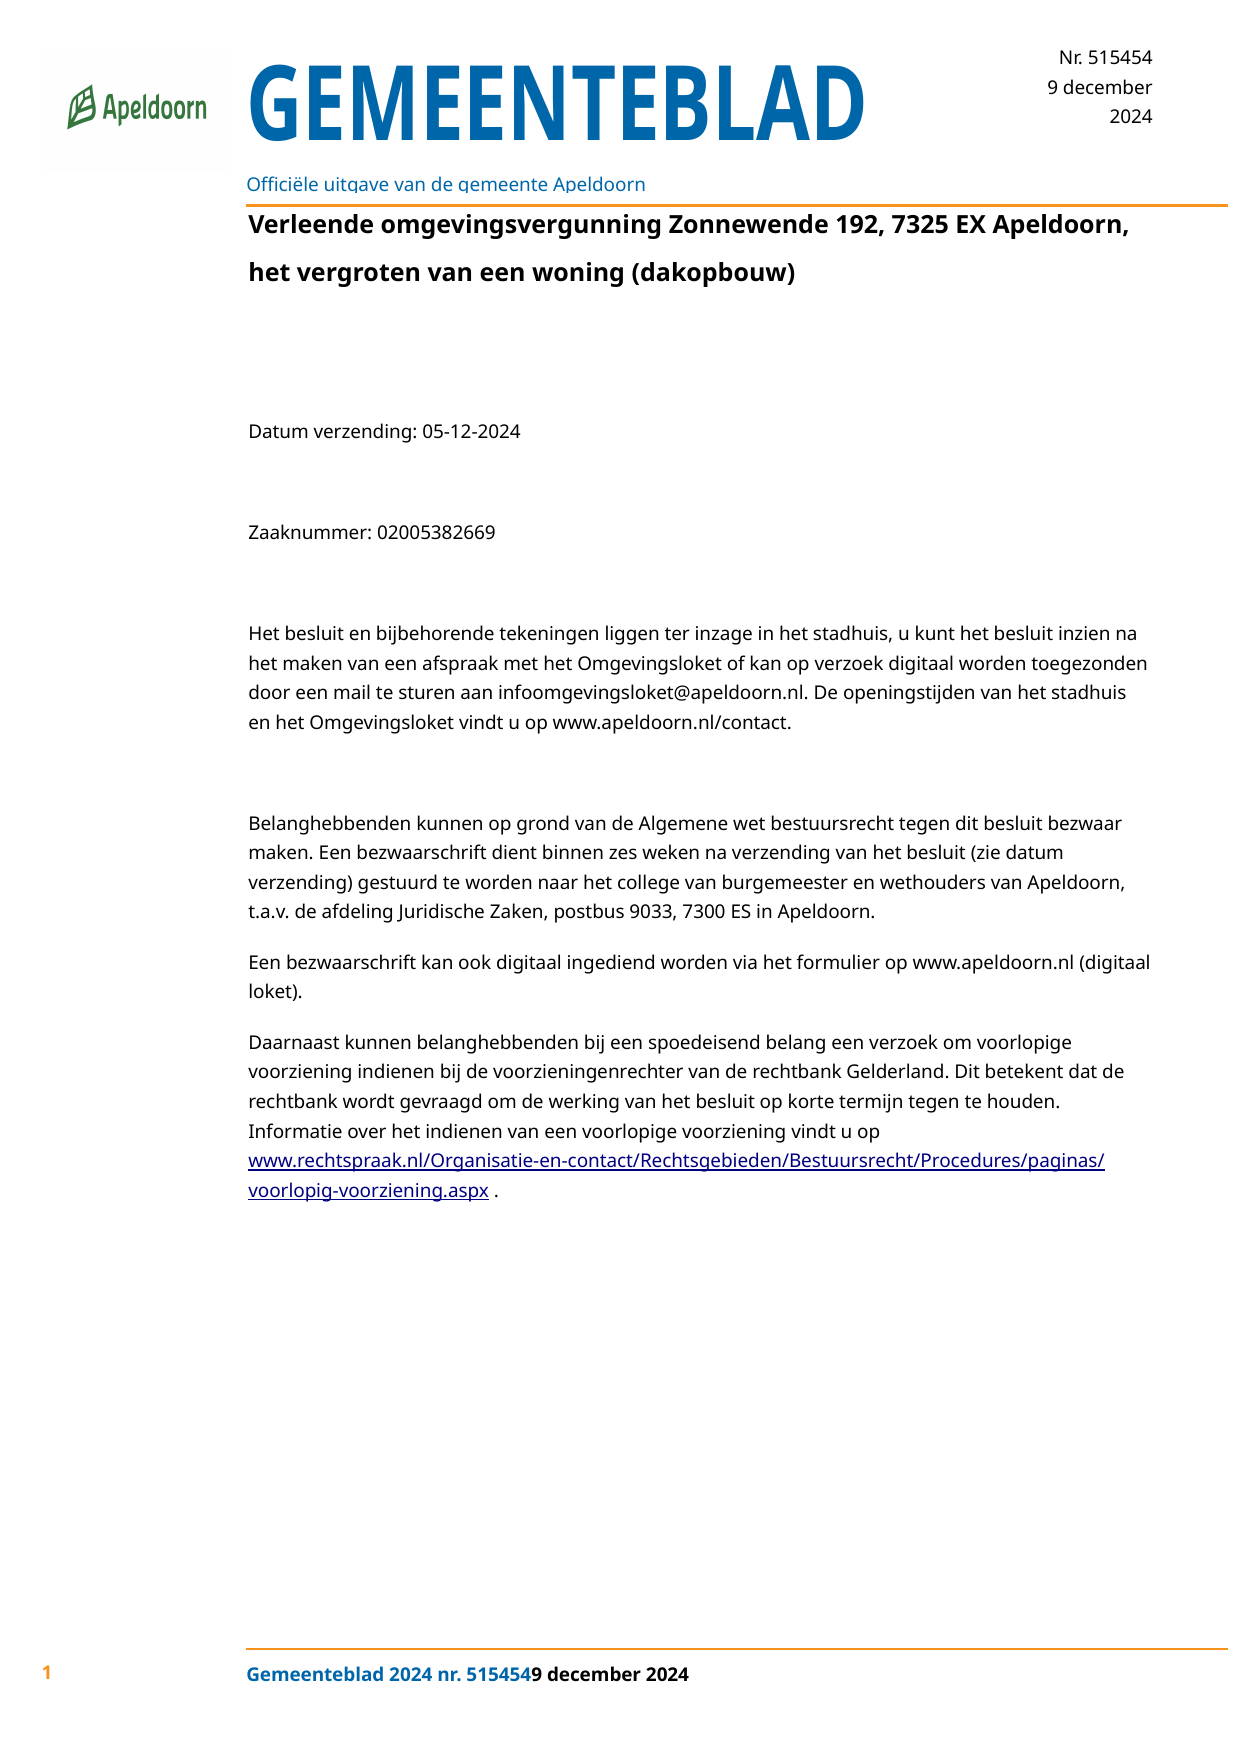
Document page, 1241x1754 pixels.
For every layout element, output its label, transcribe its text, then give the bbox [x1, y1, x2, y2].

picture [41, 47, 231, 172]
text Zaaknummer: 02005382669 [248, 519, 1152, 545]
text Een bezwaarschrift kan ook digitaal ingediend worden via het formulier op www.apeldoorn.nl (digitaal loket). [248, 949, 1152, 1004]
text Verleende omgevingsvergunning Zonnewende 192, 7325 EX Apeldoorn, het vergroten van een woning (dakopbouw) [248, 207, 1152, 288]
text Belanghebbenden kunnen op grond van de Algemene wet bestuursrecht tegen dit besluit bezwaar maken. Een bezwaarschrift dient binnen zes weken na verzending van het besluit (zie datum verzending) gestuurd te worden naar het college van burgemeester en wethouders van Apeldoorn, t.a.v. de afdeling Juridische Zaken, postbus 9033, 7300 ES in Apeldoorn. [248, 810, 1152, 924]
text Datum verzending: 05-12-2024 [248, 419, 1152, 444]
text Het besluit en bijbehorende tekeningen liggen ter inzage in het stadhuis, u kunt het besluit inzien na het maken van een afspraak met het Omgevingsloket of kan op verzoek digitaal worden toegezonden door een mail te sturen aan infoomgevingsloket@apeldoorn.nl. De openingstijden van het stadhuis en het Omgevingsloket vindt u op www.apeldoorn.nl/contact. [248, 620, 1152, 735]
text Daarnaast kunnen belanghebbenden bij een spoedeisend belang een verzoek om voorlopige voorziening indienen bij de voorzieningenrechter van de rechtbank Gelderland. Dit betekent dat de rechtbank wordt gevraagd om de werking van het besluit op korte termijn tegen te houden. Informatie over het indienen van een voorlopige voorziening vindt u op www.rechtspraak.nl/Organisatie-en-contact/Rechtsgebieden/Bestuursrecht/Procedures/paginas/voorlopig-voorziening.aspx . [248, 1029, 1152, 1203]
